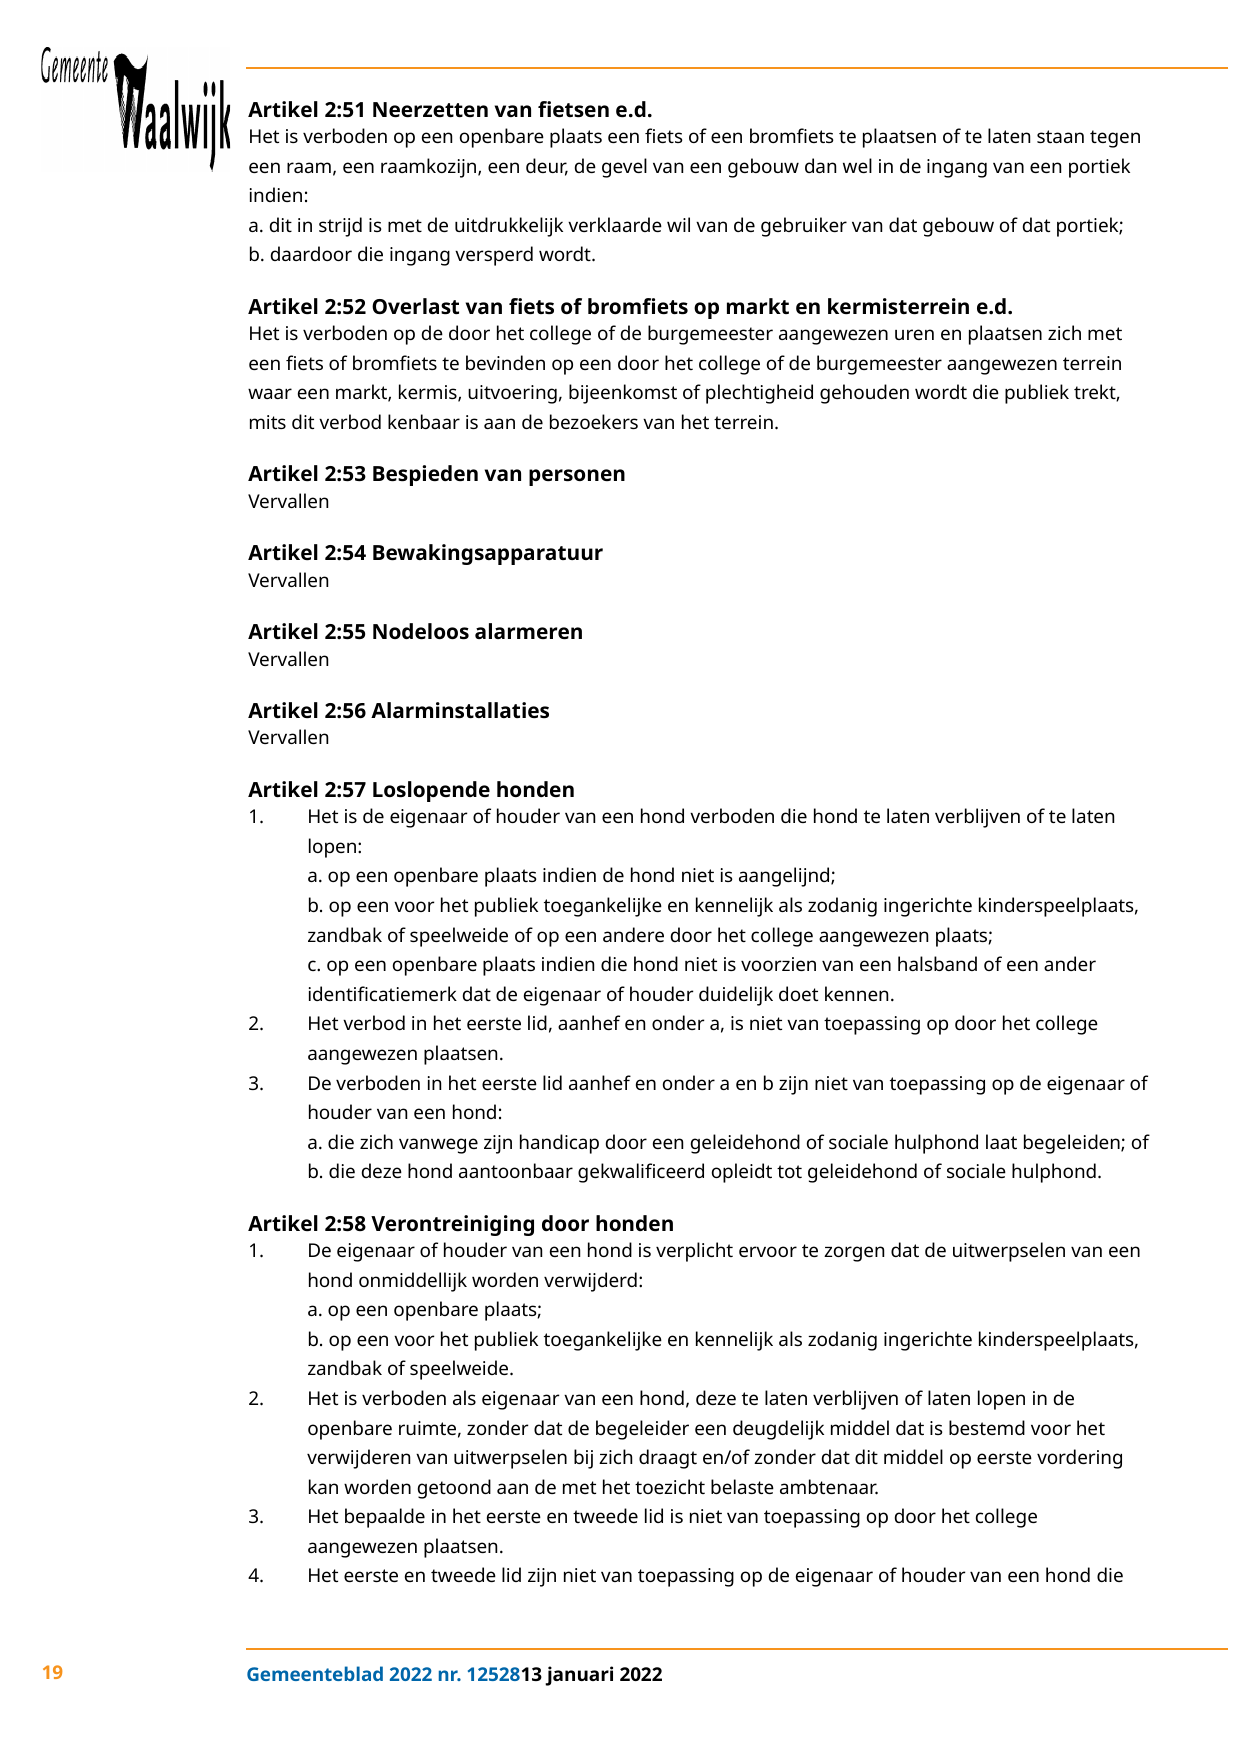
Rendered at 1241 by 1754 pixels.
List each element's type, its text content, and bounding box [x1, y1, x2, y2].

list c. op een openbare plaats indien die hond niet is voorzien van een halsband of een ander identificatiemerk dat de eigenaar of houder duidelijk doet kennen. [248, 951, 1152, 1007]
text Artikel 2:52 Overlast van fiets of bromfiets op markt en kermisterrein e.d. [248, 292, 1152, 320]
text Artikel 2:53 Bespieden van personen [248, 459, 1152, 488]
text Het is verboden op een openbare plaats een fiets of een bromfiets te plaatsen of te laten staan tegen een raam, een raamkozijn, een deur, de gevel van een gebouw dan wel in de ingang van een portiek indien: [248, 123, 1152, 208]
list a. op een openbare plaats; [248, 1296, 1152, 1322]
list Het verbod in het eerste lid, aanhef en onder a, is niet van toepassing op door het college aangewezen plaatsen. [248, 1011, 1152, 1066]
list b. op een voor het publiek toegankelijke en kennelijk als zodanig ingerichte kinderspeelplaats, zandbak of speelweide. [248, 1326, 1152, 1381]
text Artikel 2:56 Alarminstallaties [248, 696, 1152, 724]
list a. die zich vanwege zijn handicap door een geleidehond of sociale hulphond laat begeleiden; of [248, 1129, 1152, 1154]
list Het eerste en tweede lid zijn niet van toepassing op de eigenaar of houder van een hond die [248, 1563, 1152, 1588]
list Het is de eigenaar of houder van een hond verboden die hond te laten verblijven of te laten lopen: [248, 803, 1152, 859]
list De verboden in het eerste lid aanhef en onder a en b zijn niet van toepassing op de eigenaar of houder van een hond: [248, 1070, 1152, 1125]
text Vervallen [248, 488, 1152, 514]
text Artikel 2:55 Nodeloos alarmeren [248, 617, 1152, 646]
list De eigenaar of houder van een hond is verplicht ervoor te zorgen dat de uitwerpselen van een hond onmiddellijk worden verwijderd: [248, 1237, 1152, 1293]
list Het is verboden als eigenaar van een hond, deze te laten verblijven of laten lopen in de openbare ruimte, zonder dat de begeleider een deugdelijk middel dat is bestemd voor het verwijderen van uitwerpselen bij zich draagt en/of zonder dat dit middel op eerste vordering kan worden getoond aan de met het toezicht belaste ambtenaar. [248, 1385, 1152, 1500]
text Artikel 2:57 Loslopende honden [248, 775, 1152, 803]
text Artikel 2:51 Neerzetten van fietsen e.d. [248, 95, 1152, 123]
list b. die deze hond aantoonbaar gekwalificeerd opleidt tot geleidehond of sociale hulphond. [248, 1158, 1152, 1184]
text Artikel 2:54 Bewakingsapparatuur [248, 538, 1152, 567]
text a. dit in strijd is met de uitdrukkelijk verklaarde wil van de gebruiker van dat gebouw of dat portiek; [248, 212, 1152, 238]
text Vervallen [248, 646, 1152, 671]
text Artikel 2:58 Verontreiniging door honden [248, 1209, 1152, 1237]
text b. daardoor die ingang versperd wordt. [248, 242, 1152, 267]
text Vervallen [248, 724, 1152, 750]
list b. op een voor het publiek toegankelijke en kennelijk als zodanig ingerichte kinderspeelplaats, zandbak of speelweide of op een andere door het college aangewezen plaats; [248, 892, 1152, 947]
text Vervallen [248, 567, 1152, 593]
picture [41, 47, 231, 172]
list Het bepaalde in het eerste en tweede lid is niet van toepassing op door het college aangewezen plaatsen. [248, 1503, 1152, 1559]
text Het is verboden op de door het college of de burgemeester aangewezen uren en plaatsen zich met een fiets of bromfiets te bevinden op een door het college of de burgemeester aangewezen terrein waar een markt, kermis, uitvoering, bijeenkomst of plechtigheid gehouden wordt die publiek trekt, mits dit verbod kenbaar is aan de bezoekers van het terrein. [248, 320, 1152, 435]
list a. op een openbare plaats indien de hond niet is aangelijnd; [248, 863, 1152, 888]
